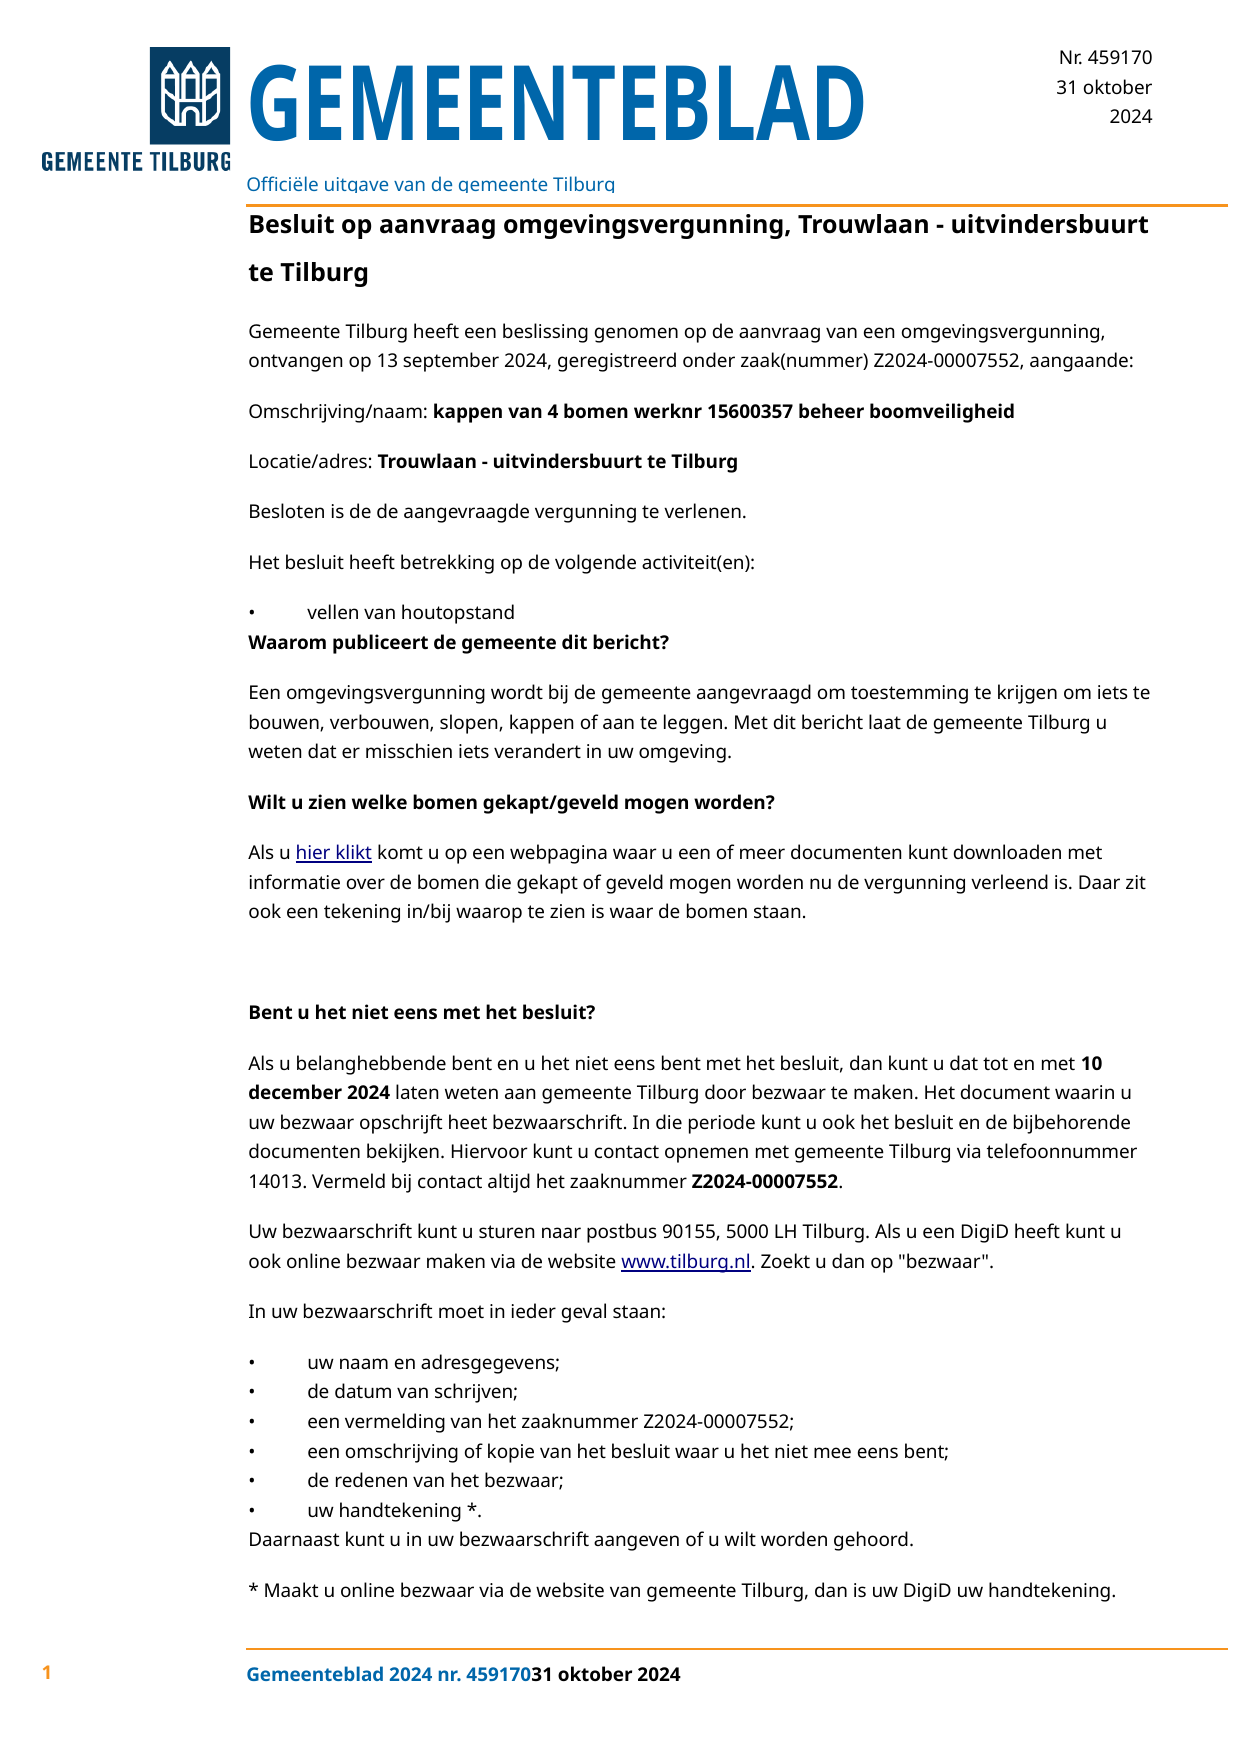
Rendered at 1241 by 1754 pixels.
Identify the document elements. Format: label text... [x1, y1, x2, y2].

list een omschrijving of kopie van het besluit waar u het niet mee eens bent; [248, 1438, 1152, 1464]
list een vermelding van het zaaknummer Z2024-00007552; [248, 1408, 1152, 1434]
text Omschrijving/naam: kappen van 4 bomen werknr 15600357 beheer boomveiligheid [248, 398, 1152, 424]
list de datum van schrijven; [248, 1379, 1152, 1404]
text * Maakt u online bezwaar via de website van gemeente Tilburg, dan is uw DigiD uw handtekening. [248, 1577, 1152, 1603]
list de redenen van het bezwaar; [248, 1467, 1152, 1493]
list uw naam en adresgegevens; [248, 1349, 1152, 1375]
text Waarom publiceert de gemeente dit bericht? [248, 629, 1152, 655]
picture [41, 47, 231, 172]
text Besloten is de de aangevraagde vergunning te verlenen. [248, 499, 1152, 524]
text Bent u het niet eens met het besluit? [248, 999, 1152, 1025]
text Daarnaast kunt u in uw bezwaarschrift aangeven of u wilt worden gehoord. [248, 1527, 1152, 1552]
text Besluit op aanvraag omgevingsvergunning, Trouwlaan - uitvindersbuurt te Tilburg [248, 207, 1152, 288]
list uw handtekening *. [248, 1497, 1152, 1523]
text Locatie/adres: Trouwlaan - uitvindersbuurt te Tilburg [248, 448, 1152, 474]
text In uw bezwaarschrift moet in ieder geval staan: [248, 1299, 1152, 1324]
list vellen van houtopstand [248, 599, 1152, 625]
text Als u hier klikt komt u op een webpagina waar u een of meer documenten kunt downloaden met informatie over de bomen die gekapt of geveld mogen worden nu de vergunning verleend is. Daar zit ook een tekening in/bij waarop te zien is waar de bomen staan. [248, 839, 1152, 924]
text Als u belanghebbende bent en u het niet eens bent met het besluit, dan kunt u dat tot en met 10 december 2024 laten weten aan gemeente Tilburg door bezwaar te maken. Het document waarin u uw bezwaar opschrijft heet bezwaarschrift. In die periode kunt u ook het besluit en de bijbehorende documenten bekijken. Hiervoor kunt u contact opnemen met gemeente Tilburg via telefoonnummer 14013. Vermeld bij contact altijd het zaaknummer Z2024-00007552. [248, 1050, 1152, 1194]
text Wilt u zien welke bomen gekapt/geveld mogen worden? [248, 789, 1152, 815]
text Een omgevingsvergunning wordt bij de gemeente aangevraagd om toestemming te krijgen om iets te bouwen, verbouwen, slopen, kappen of aan te leggen. Met dit bericht laat de gemeente Tilburg u weten dat er misschien iets verandert in uw omgeving. [248, 679, 1152, 764]
text Gemeente Tilburg heeft een beslissing genomen op de aanvraag van een omgevingsvergunning, ontvangen op 13 september 2024, geregistreerd onder zaak(nummer) Z2024-00007552, aangaande: [248, 318, 1152, 373]
text Uw bezwaarschrift kunt u sturen naar postbus 90155, 5000 LH Tilburg. Als u een DigiD heeft kunt u ook online bezwaar maken via de website www.tilburg.nl. Zoekt u dan op "bezwaar". [248, 1219, 1152, 1274]
text Het besluit heeft betrekking op de volgende activiteit(en): [248, 549, 1152, 575]
